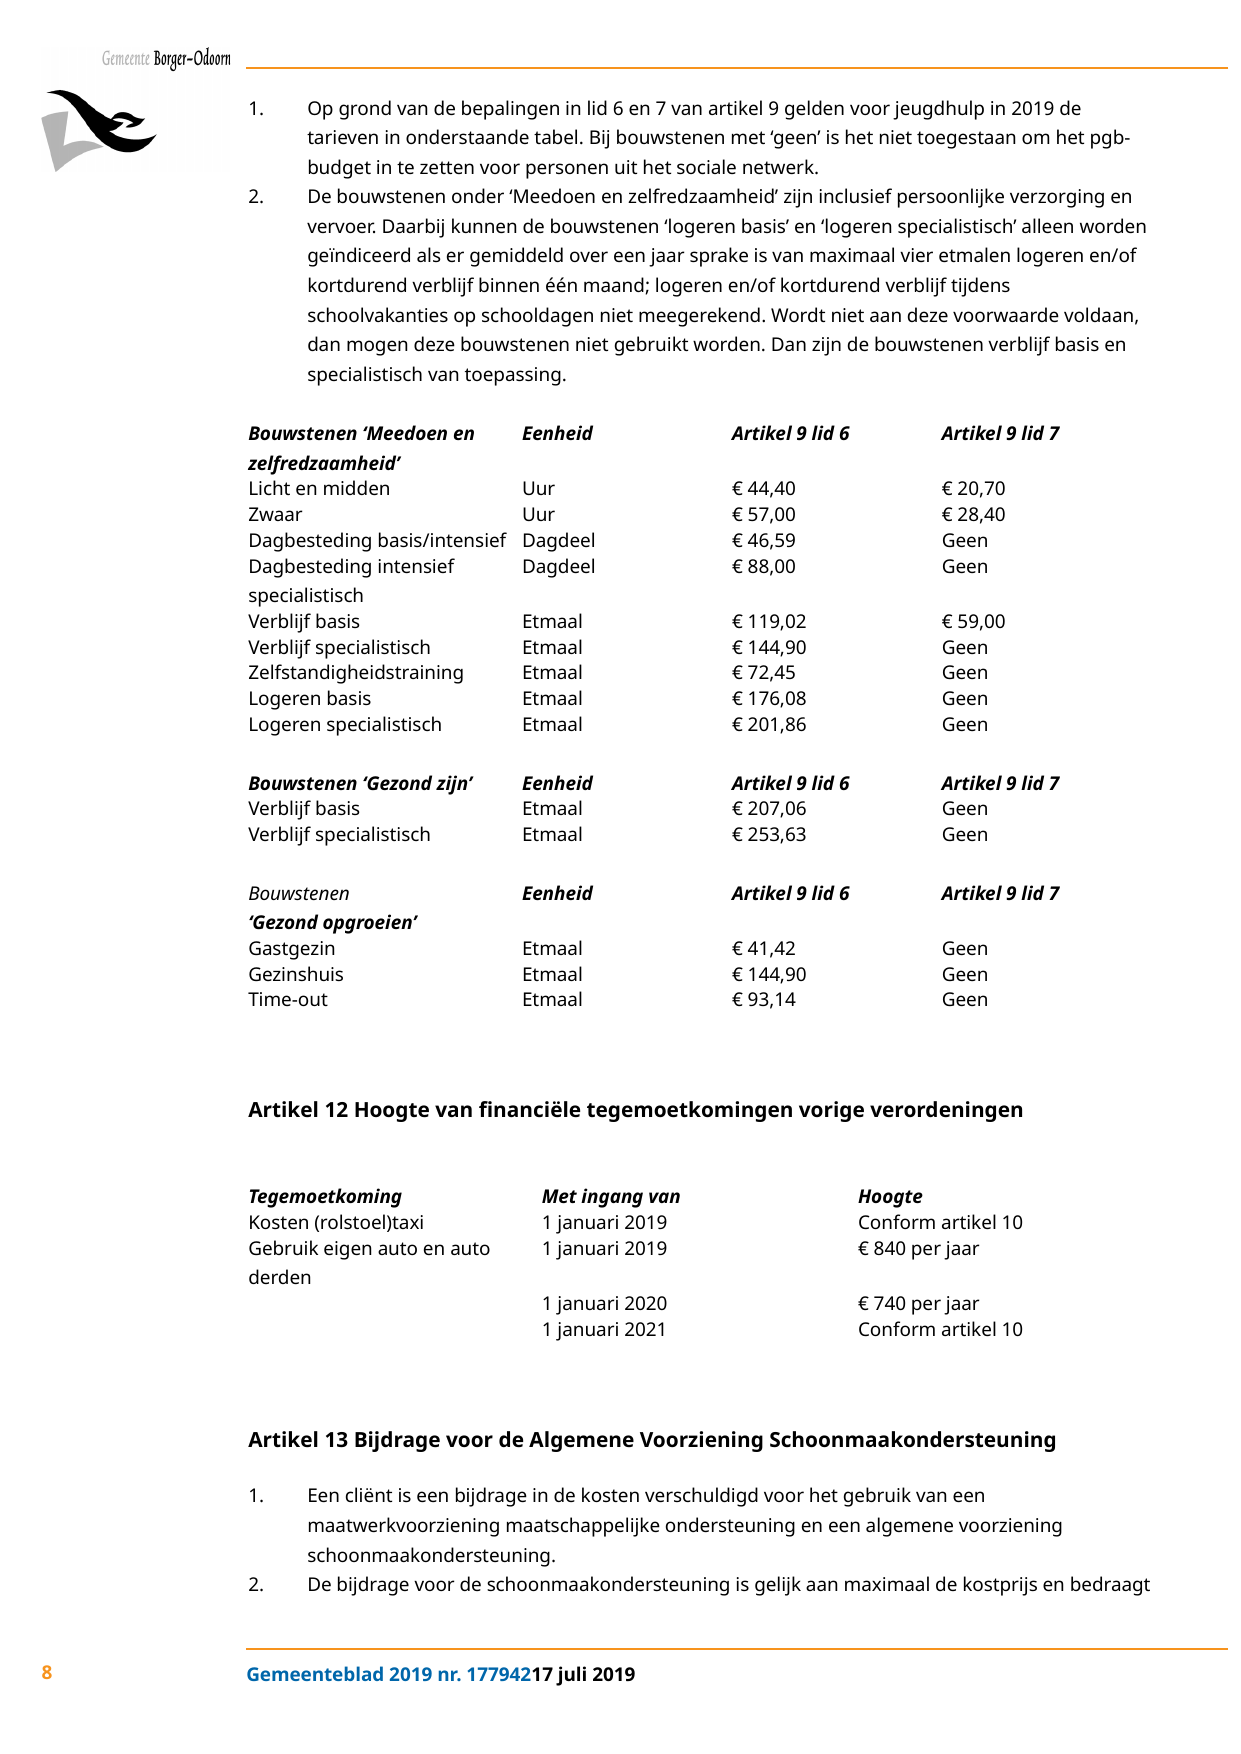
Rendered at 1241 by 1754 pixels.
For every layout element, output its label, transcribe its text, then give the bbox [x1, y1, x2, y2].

table_cell Gastgezin [248, 935, 522, 961]
table_cell € 72,45 [732, 660, 942, 685]
table_cell € 88,00 [732, 553, 942, 608]
table_cell € 144,90 [732, 634, 942, 659]
table_cell € 28,40 [942, 501, 1152, 527]
text Artikel 13 Bijdrage voor de Algemene Voorziening Schoonmaakondersteuning [248, 1425, 1152, 1453]
table_header Bouwstenen ‘Gezond opgroeien’ [248, 880, 522, 935]
text Artikel 12 Hoogte van financiële tegemoetkomingen vorige verordeningen [248, 1096, 1152, 1124]
table_cell Etmaal [522, 685, 732, 711]
list Een cliënt is een bijdrage in de kosten verschuldigd voor het gebruik van een maatwerkvoorziening maatschappelijke ondersteuning en een algemene voorziening schoonmaakondersteuning. [248, 1483, 1152, 1568]
table_cell Geen [942, 527, 1152, 553]
table_header Artikel 9 lid 7 [942, 770, 1152, 795]
table_cell Geen [942, 660, 1152, 685]
table_cell Dagdeel [522, 527, 732, 553]
table_header Eenheid [522, 880, 732, 935]
table_header Artikel 9 lid 6 [732, 880, 942, 935]
table_cell € 740 per jaar [858, 1290, 1152, 1316]
table_cell Geen [942, 553, 1152, 608]
table_cell Verblijf specialistisch [248, 821, 522, 847]
table_cell € 59,00 [942, 608, 1152, 634]
table_cell Conform artikel 10 [858, 1209, 1152, 1235]
table_cell Etmaal [522, 660, 732, 685]
table_cell Dagbesteding basis/intensief [248, 527, 522, 553]
table_cell [248, 1290, 542, 1316]
table_cell Kosten (rolstoel)taxi [248, 1209, 542, 1235]
list De bouwstenen onder ‘Meedoen en zelfredzaamheid’ zijn inclusief persoonlijke verzorging en vervoer. Daarbij kunnen de bouwstenen ‘logeren basis’ en ‘logeren specialistisch’ alleen worden geïndiceerd als er gemiddeld over een jaar sprake is van maximaal vier etmalen logeren en/of kortdurend verblijf binnen één maand; logeren en/of kortdurend verblijf tijdens schoolvakanties op schooldagen niet meegerekend. Wordt niet aan deze voorwaarde voldaan, dan mogen deze bouwstenen niet gebruikt worden. Dan zijn de bouwstenen verblijf basis en specialistisch van toepassing. [248, 183, 1152, 387]
table_cell Geen [942, 821, 1152, 847]
table_cell Zelfstandigheidstraining [248, 660, 522, 685]
table_cell Licht en midden [248, 476, 522, 501]
table_header Bouwstenen ‘Meedoen en zelfredzaamheid’ [248, 420, 522, 476]
table_cell € 41,42 [732, 935, 942, 961]
table_header Eenheid [522, 770, 732, 795]
table_cell Geen [942, 795, 1152, 821]
table_cell € 176,08 [732, 685, 942, 711]
table_cell Gebruik eigen auto en auto derden [248, 1235, 542, 1290]
table_cell 1 januari 2019 [542, 1235, 858, 1290]
table_cell Geen [942, 935, 1152, 961]
table_cell Uur [522, 476, 732, 501]
table_cell € 20,70 [942, 476, 1152, 501]
table_cell Etmaal [522, 634, 732, 659]
table_cell Geen [942, 634, 1152, 659]
table_cell Etmaal [522, 961, 732, 987]
table_cell [248, 1316, 542, 1341]
table_header Artikel 9 lid 7 [942, 420, 1152, 476]
table_cell € 144,90 [732, 961, 942, 987]
table_cell Logeren specialistisch [248, 711, 522, 737]
table_cell Geen [942, 685, 1152, 711]
table_cell € 93,14 [732, 987, 942, 1012]
table_cell Etmaal [522, 711, 732, 737]
table_cell € 201,86 [732, 711, 942, 737]
table_cell Uur [522, 501, 732, 527]
table_header Eenheid [522, 420, 732, 476]
table_cell Time-out [248, 987, 522, 1012]
table_header Artikel 9 lid 6 [732, 420, 942, 476]
table_cell 1 januari 2019 [542, 1209, 858, 1235]
table_cell Etmaal [522, 821, 732, 847]
table_header Tegemoetkoming [248, 1183, 542, 1209]
table_cell 1 januari 2020 [542, 1290, 858, 1316]
table_cell € 253,63 [732, 821, 942, 847]
table_header Artikel 9 lid 7 [942, 880, 1152, 935]
table_cell Zwaar [248, 501, 522, 527]
table_cell Etmaal [522, 608, 732, 634]
table_cell Geen [942, 987, 1152, 1012]
table_cell Dagbesteding intensief specialistisch [248, 553, 522, 608]
table_cell € 46,59 [732, 527, 942, 553]
table_cell Verblijf basis [248, 795, 522, 821]
table_cell Etmaal [522, 987, 732, 1012]
list Op grond van de bepalingen in lid 6 en 7 van artikel 9 gelden voor jeugdhulp in 2019 de tarieven in onderstaande tabel. Bij bouwstenen met ‘geen’ is het niet toegestaan om het pgb-budget in te zetten voor personen uit het sociale netwerk. [248, 95, 1152, 180]
table_cell Verblijf specialistisch [248, 634, 522, 659]
table_cell Gezinshuis [248, 961, 522, 987]
picture [41, 47, 231, 172]
table_cell Verblijf basis [248, 608, 522, 634]
table_cell € 207,06 [732, 795, 942, 821]
table_cell Etmaal [522, 935, 732, 961]
table_header Met ingang van [542, 1183, 858, 1209]
table_cell Conform artikel 10 [858, 1316, 1152, 1341]
table_cell € 119,02 [732, 608, 942, 634]
table_header Hoogte [858, 1183, 1152, 1209]
list De bijdrage voor de schoonmaakondersteuning is gelijk aan maximaal de kostprijs en bedraagt [248, 1571, 1152, 1597]
table_cell Logeren basis [248, 685, 522, 711]
table_cell Geen [942, 961, 1152, 987]
table_cell 1 januari 2021 [542, 1316, 858, 1341]
table_cell Geen [942, 711, 1152, 737]
table_cell € 840 per jaar [858, 1235, 1152, 1290]
table_header Artikel 9 lid 6 [732, 770, 942, 795]
table_cell € 44,40 [732, 476, 942, 501]
table_cell € 57,00 [732, 501, 942, 527]
table_header Bouwstenen ‘Gezond zijn’ [248, 770, 522, 795]
table_cell Etmaal [522, 795, 732, 821]
table_cell Dagdeel [522, 553, 732, 608]
